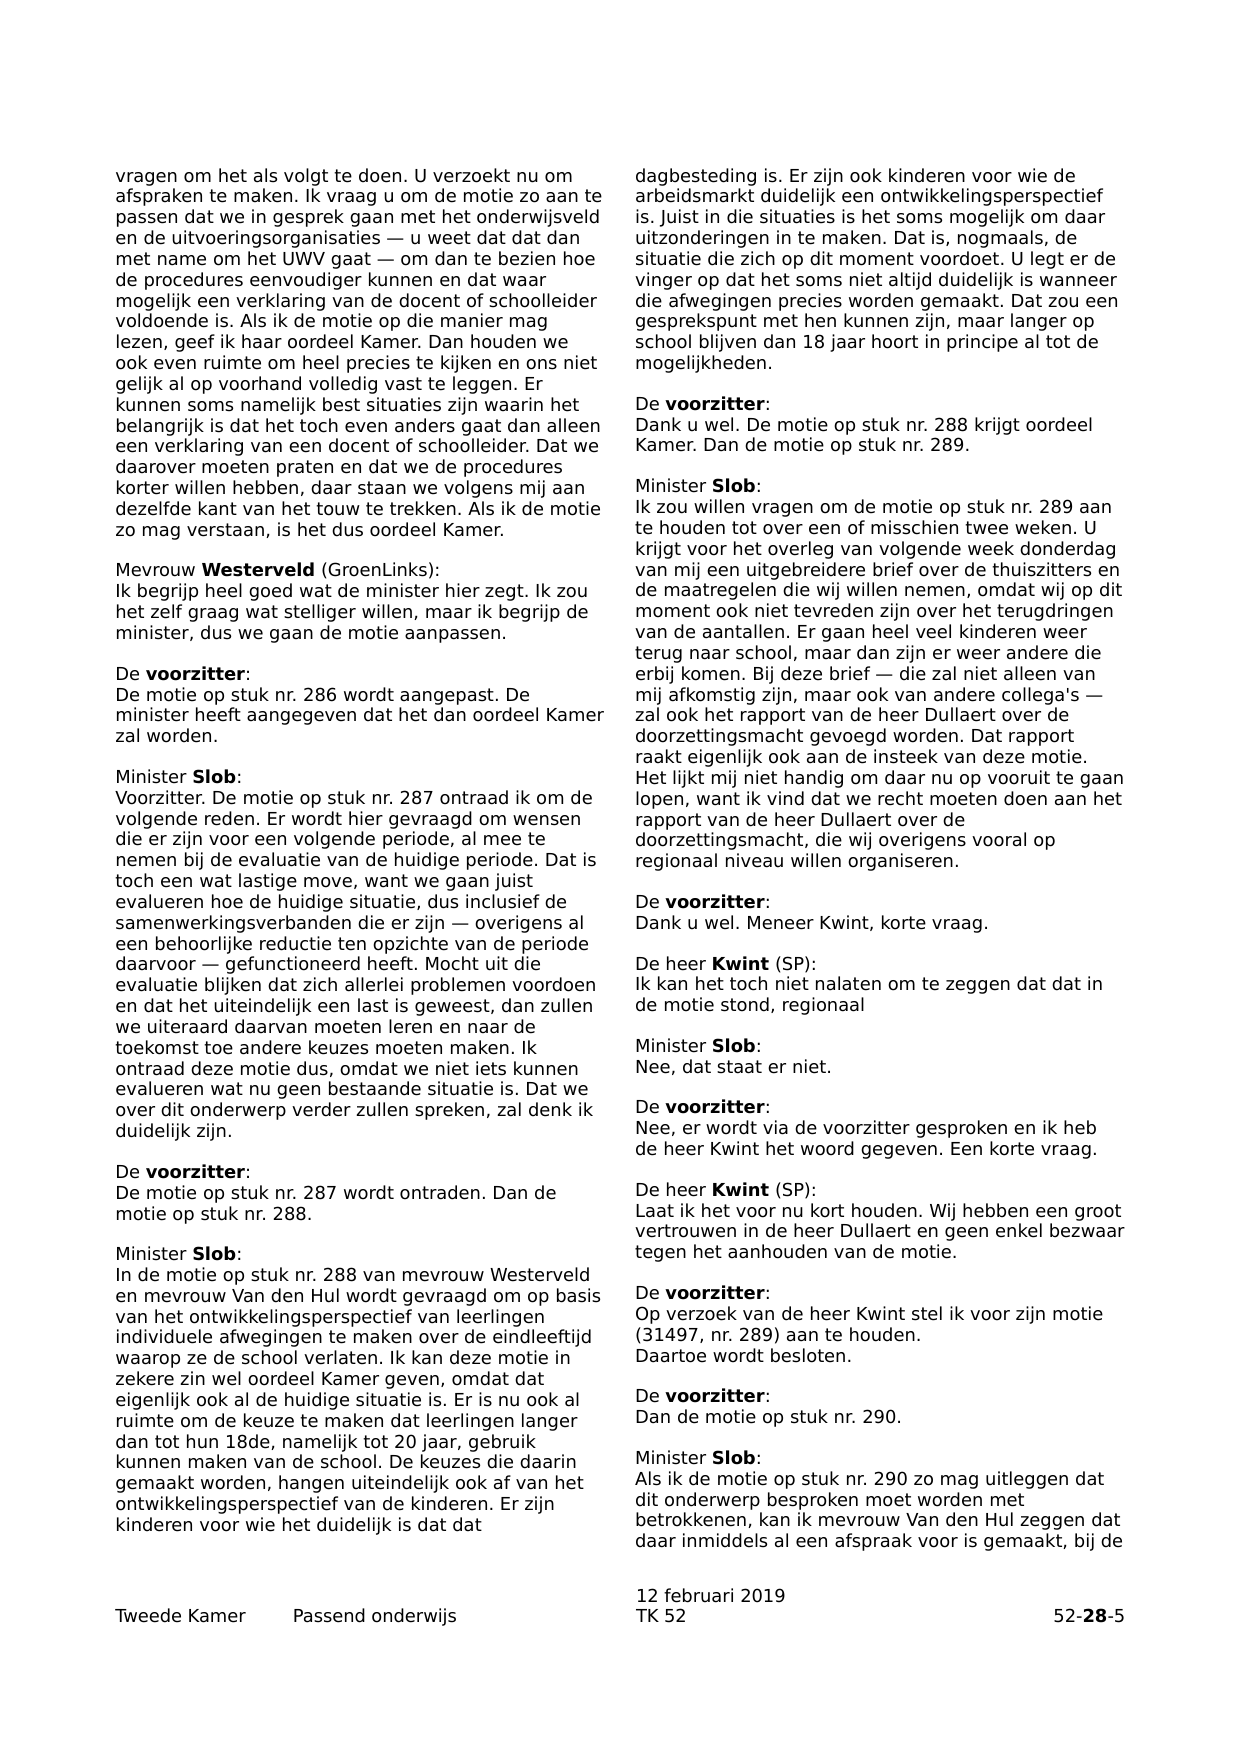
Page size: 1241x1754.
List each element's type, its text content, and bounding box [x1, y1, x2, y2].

text In de motie op stuk nr. 288 van mevrouw Westerveld en mevrouw Van den Hul wordt gevraagd om op basis van het ontwikkelingsperspectief van leerlingen individuele afwegingen te maken over de eindleeftijd waarop ze de school verlaten. Ik kan deze motie in zekere zin wel oordeel Kamer geven, omdat dat eigenlijk ook al de huidige situatie is. Er is nu ook al ruimte om de keuze te maken dat leerlingen langer dan tot hun 18de, namelijk tot 20 jaar, gebruik kunnen maken van de school. De keuzes die daarin gemaakt worden, hangen uiteindelijk ook af van het ontwikkelingsperspectief van de kinderen. Er zijn kinderen voor wie het duidelijk is dat dat [115, 1265, 605, 1536]
text De voorzitter: [635, 1283, 1125, 1304]
text De heer Kwint (SP): [635, 1180, 1125, 1200]
text Mevrouw Westerveld (GroenLinks): [115, 560, 605, 581]
text De motie op stuk nr. 286 wordt aangepast. De minister heeft aangegeven dat het dan oordeel Kamer zal worden. [115, 684, 605, 747]
text Ik begrijp heel goed wat de minister hier zegt. Ik zou het zelf graag wat stelliger willen, maar ik begrijp de minister, dus we gaan de motie aanpassen. [115, 581, 605, 643]
text De heer Kwint (SP): [635, 953, 1125, 974]
text vragen om het als volgt te doen. U verzoekt nu om afspraken te maken. Ik vraag u om de motie zo aan te passen dat we in gesprek gaan met het onderwijsveld en de uitvoeringsorganisaties — u weet dat dat dan met name om het UWV gaat — om dan te bezien hoe de procedures eenvoudiger kunnen en dat waar mogelijk een verklaring van de docent of schoolleider voldoende is. Als ik de motie op die manier mag lezen, geef ik haar oordeel Kamer. Dan houden we ook even ruimte om heel precies te kijken en ons niet gelijk al op voorhand volledig vast te leggen. Er kunnen soms namelijk best situaties zijn waarin het belangrijk is dat het toch even anders gaat dan alleen een verklaring van een docent of schoolleider. Dat we daarover moeten praten en dat we de procedures korter willen hebben, daar staan we volgens mij aan dezelfde kant van het touw te trekken. Als ik de motie zo mag verstaan, is het dus oordeel Kamer. [115, 165, 605, 540]
text Dan de motie op stuk nr. 290. [635, 1407, 1125, 1428]
text dagbesteding is. Er zijn ook kinderen voor wie de arbeidsmarkt duidelijk een ontwikkelingsperspectief is. Juist in die situaties is het soms mogelijk om daar uitzonderingen in te maken. Dat is, nogmaals, de situatie die zich op dit moment voordoet. U legt er de vinger op dat het soms niet altijd duidelijk is wanneer die afwegingen precies worden gemaakt. Dat zou een gesprekspunt met hen kunnen zijn, maar langer op school blijven dan 18 jaar hoort in principe al tot de mogelijkheden. [635, 165, 1125, 374]
text Als ik de motie op stuk nr. 290 zo mag uitleggen dat dit onderwerp besproken moet worden met betrokkenen, kan ik mevrouw Van den Hul zeggen dat daar inmiddels al een afspraak voor is gemaakt, bij de [635, 1468, 1125, 1552]
text Daartoe wordt besloten. [635, 1345, 1125, 1366]
text Nee, dat staat er niet. [635, 1056, 1125, 1077]
text Minister Slob: [635, 1448, 1125, 1468]
text Minister Slob: [635, 476, 1125, 497]
text Ik zou willen vragen om de motie op stuk nr. 289 aan te houden tot over een of misschien twee weken. U krijgt voor het overleg van volgende week donderdag van mij een uitgebreidere brief over de thuiszitters en de maatregelen die wij willen nemen, omdat wij op dit moment ook niet tevreden zijn over het terugdringen van de aantallen. Er gaan heel veel kinderen weer terug naar school, maar dan zijn er weer andere die erbij komen. Bij deze brief — die zal niet alleen van mij afkomstig zijn, maar ook van andere collega's — zal ook het rapport van de heer Dullaert over de doorzettingsmacht gevoegd worden. Dat rapport raakt eigenlijk ook aan de insteek van deze motie. Het lijkt mij niet handig om daar nu op vooruit te gaan lopen, want ik vind dat we recht moeten doen aan het rapport van de heer Dullaert over de doorzettingsmacht, die wij overigens vooral op regionaal niveau willen organiseren. [635, 497, 1125, 872]
text Minister Slob: [115, 1244, 605, 1265]
text De motie op stuk nr. 287 wordt ontraden. Dan de motie op stuk nr. 288. [115, 1182, 605, 1224]
text Nee, er wordt via de voorzitter gesproken en ik heb de heer Kwint het woord gegeven. Een korte vraag. [635, 1118, 1125, 1160]
text De voorzitter: [635, 1097, 1125, 1118]
text Minister Slob: [115, 767, 605, 787]
text Dank u wel. De motie op stuk nr. 288 krijgt oordeel Kamer. Dan de motie op stuk nr. 289. [635, 414, 1125, 456]
text De voorzitter: [115, 663, 605, 684]
text Voorzitter. De motie op stuk nr. 287 ontraad ik om de volgende reden. Er wordt hier gevraagd om wensen die er zijn voor een volgende periode, al mee te nemen bij de evaluatie van de huidige periode. Dat is toch een wat lastige move, want we gaan juist evalueren hoe de huidige situatie, dus inclusief de samenwerkingsverbanden die er zijn — overigens al een behoorlijke reductie ten opzichte van de periode daarvoor — gefunctioneerd heeft. Mocht uit die evaluatie blijken dat zich allerlei problemen voordoen en dat het uiteindelijk een last is geweest, dan zullen we uiteraard daarvan moeten leren en naar de toekomst toe andere keuzes moeten maken. Ik ontraad deze motie dus, omdat we niet iets kunnen evalueren wat nu geen bestaande situatie is. Dat we over dit onderwerp verder zullen spreken, zal denk ik duidelijk zijn. [115, 787, 605, 1142]
text Minister Slob: [635, 1036, 1125, 1056]
text Op verzoek van de heer Kwint stel ik voor zijn motie (31497, nr. 289) aan te houden. [635, 1304, 1125, 1345]
text Ik kan het toch niet nalaten om te zeggen dat dat in de motie stond, regionaal [635, 974, 1125, 1016]
text De voorzitter: [115, 1162, 605, 1182]
text De voorzitter: [635, 394, 1125, 414]
text De voorzitter: [635, 1386, 1125, 1407]
text Dank u wel. Meneer Kwint, korte vraag. [635, 912, 1125, 933]
text De voorzitter: [635, 892, 1125, 912]
text Laat ik het voor nu kort houden. Wij hebben een groot vertrouwen in de heer Dullaert en geen enkel bezwaar tegen het aanhouden van de motie. [635, 1200, 1125, 1263]
